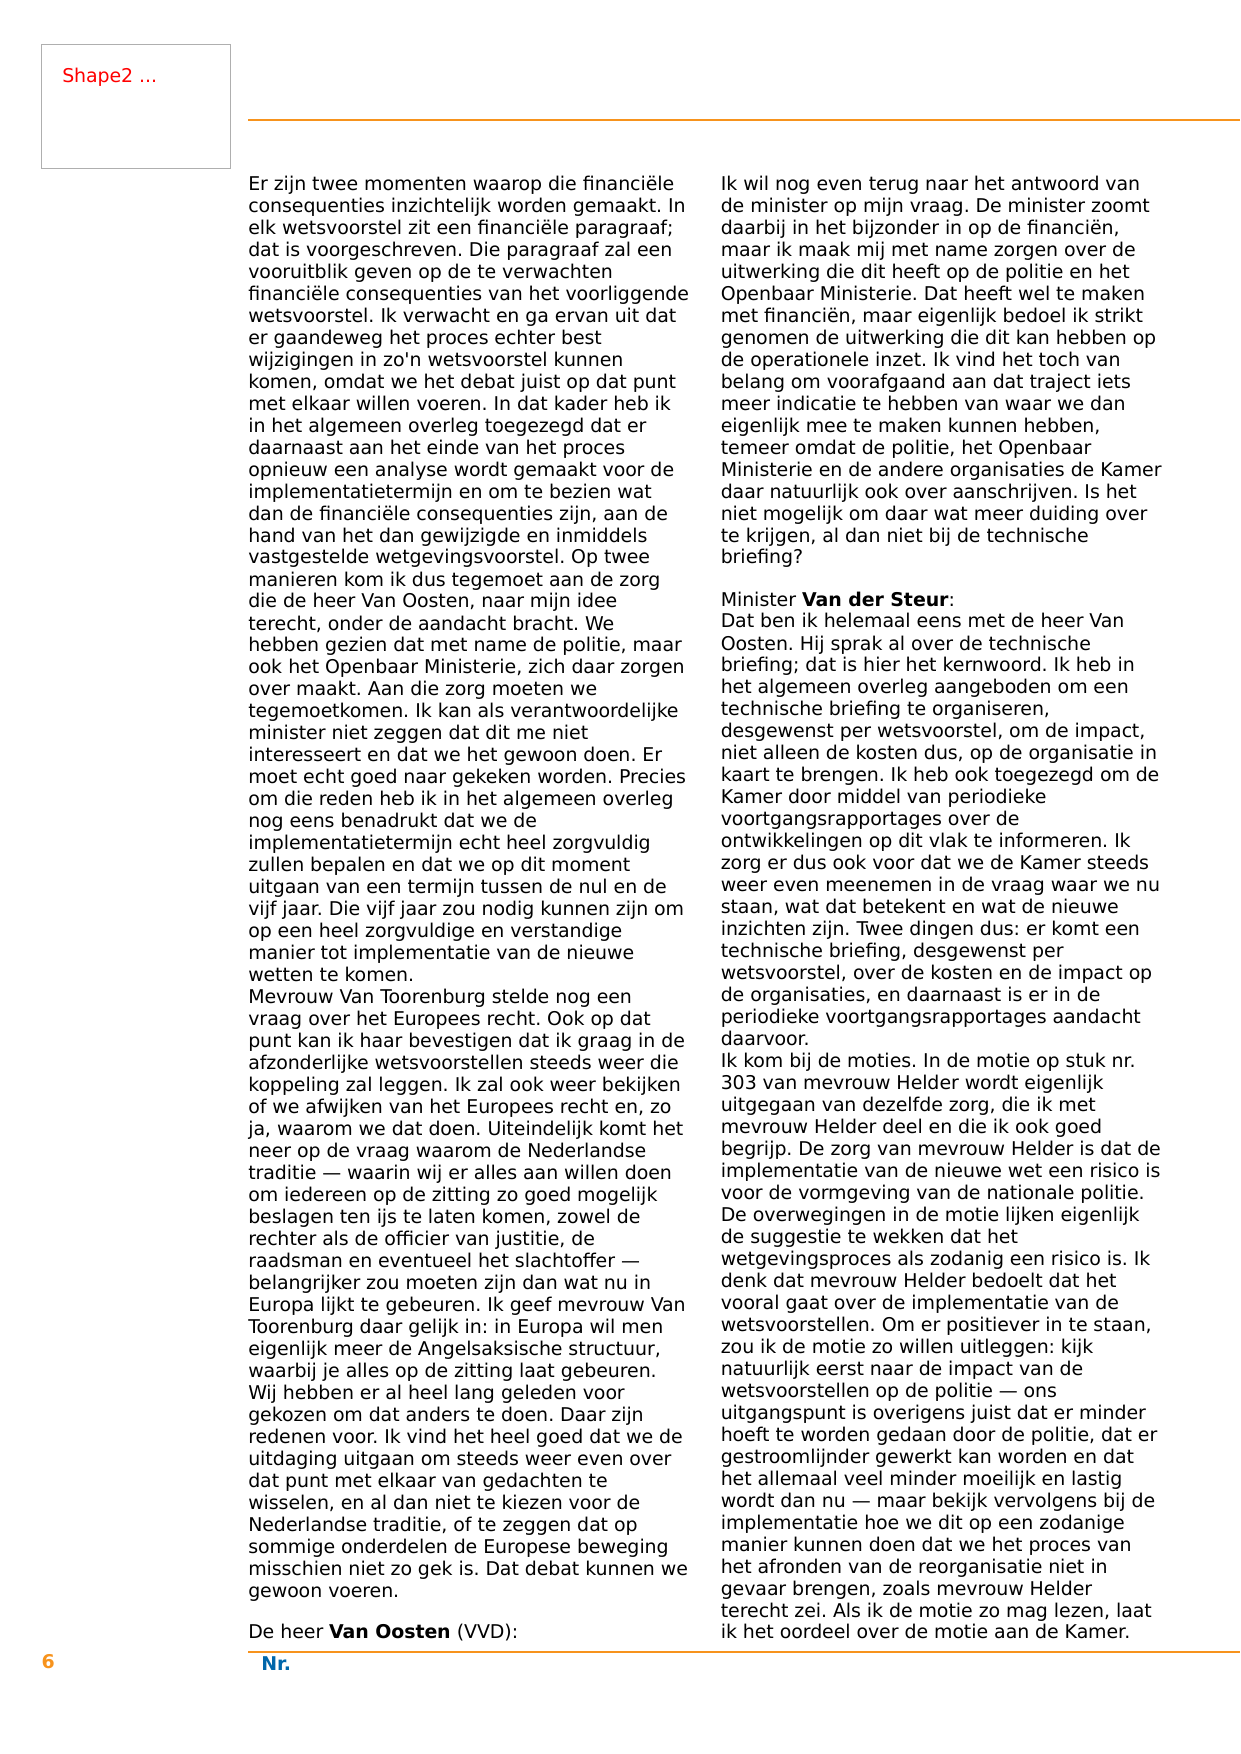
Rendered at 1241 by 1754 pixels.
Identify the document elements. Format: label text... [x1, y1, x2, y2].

text Minister Van der Steur: [721, 588, 1163, 610]
text Ik wil nog even terug naar het antwoord van de minister op mijn vraag. De minister zoomt daarbij in het bijzonder in op de financiën, maar ik maak mij met name zorgen over de uitwerking die dit heeft op de politie en het Openbaar Ministerie. Dat heeft wel te maken met financiën, maar eigenlijk bedoel ik strikt genomen de uitwerking die dit kan hebben op de operationele inzet. Ik vind het toch van belang om voorafgaand aan dat traject iets meer indicatie te hebben van waar we dan eigenlijk mee te maken kunnen hebben, temeer omdat de politie, het Openbaar Ministerie en de andere organisaties de Kamer daar natuurlijk ook over aanschrijven. Is het niet mogelijk om daar wat meer duiding over te krijgen, al dan niet bij de technische briefing? [721, 173, 1163, 568]
text Ik kom bij de moties. In de motie op stuk nr. 303 van mevrouw Helder wordt eigenlijk uitgegaan van dezelfde zorg, die ik met mevrouw Helder deel en die ik ook goed begrijp. De zorg van mevrouw Helder is dat de implementatie van de nieuwe wet een risico is voor de vormgeving van de nationale politie. De overwegingen in de motie lijken eigenlijk de suggestie te wekken dat het wetgevingsproces als zodanig een risico is. Ik denk dat mevrouw Helder bedoelt dat het vooral gaat over de implementatie van de wetsvoorstellen. Om er positiever in te staan, zou ik de motie zo willen uitleggen: kijk natuurlijk eerst naar de impact van de wetsvoorstellen op de politie — ons uitgangspunt is overigens juist dat er minder hoeft te worden gedaan door de politie, dat er gestroomlijnder gewerkt kan worden en dat het allemaal veel minder moeilijk en lastig wordt dan nu — maar bekijk vervolgens bij de implementatie hoe we dit op een zodanige manier kunnen doen dat we het proces van het afronden van de reorganisatie niet in gevaar brengen, zoals mevrouw Helder terecht zei. Als ik de motie zo mag lezen, laat ik het oordeel over de motie aan de Kamer. [721, 1050, 1163, 1643]
text Mevrouw Van Toorenburg stelde nog een vraag over het Europees recht. Ook op dat punt kan ik haar bevestigen dat ik graag in de afzonderlijke wetsvoorstellen steeds weer die koppeling zal leggen. Ik zal ook weer bekijken of we afwijken van het Europees recht en, zo ja, waarom we dat doen. Uiteindelijk komt het neer op de vraag waarom de Nederlandse traditie — waarin wij er alles aan willen doen om iedereen op de zitting zo goed mogelijk beslagen ten ijs te laten komen, zowel de rechter als de officier van justitie, de raadsman en eventueel het slachtoffer — belangrijker zou moeten zijn dan wat nu in Europa lijkt te gebeuren. Ik geef mevrouw Van Toorenburg daar gelijk in: in Europa wil men eigenlijk meer de Angelsaksische structuur, waarbij je alles op de zitting laat gebeuren. Wij hebben er al heel lang geleden voor gekozen om dat anders te doen. Daar zijn redenen voor. Ik vind het heel goed dat we de uitdaging uitgaan om steeds weer even over dat punt met elkaar van gedachten te wisselen, en al dan niet te kiezen voor de Nederlandse traditie, of te zeggen dat op sommige onderdelen de Europese beweging misschien niet zo gek is. Dat debat kunnen we gewoon voeren. [248, 986, 691, 1601]
text Dat ben ik helemaal eens met de heer Van Oosten. Hij sprak al over de technische briefing; dat is hier het kernwoord. Ik heb in het algemeen overleg aangeboden om een technische briefing te organiseren, desgewenst per wetsvoorstel, om de impact, niet alleen de kosten dus, op de organisatie in kaart te brengen. Ik heb ook toegezegd om de Kamer door middel van periodieke voortgangsrapportages over de ontwikkelingen op dit vlak te informeren. Ik zorg er dus ook voor dat we de Kamer steeds weer even meenemen in de vraag waar we nu staan, wat dat betekent en wat de nieuwe inzichten zijn. Twee dingen dus: er komt een technische briefing, desgewenst per wetsvoorstel, over de kosten en de impact op de organisaties, en daarnaast is er in de periodieke voortgangsrapportages aandacht daarvoor. [721, 610, 1163, 1050]
text Er zijn twee momenten waarop die financiële consequenties inzichtelijk worden gemaakt. In elk wetsvoorstel zit een financiële paragraaf; dat is voorgeschreven. Die paragraaf zal een vooruitblik geven op de te verwachten financiële consequenties van het voorliggende wetsvoorstel. Ik verwacht en ga ervan uit dat er gaandeweg het proces echter best wijzigingen in zo'n wetsvoorstel kunnen komen, omdat we het debat juist op dat punt met elkaar willen voeren. In dat kader heb ik in het algemeen overleg toegezegd dat er daarnaast aan het einde van het proces opnieuw een analyse wordt gemaakt voor de implementatietermijn en om te bezien wat dan de financiële consequenties zijn, aan de hand van het dan gewijzigde en inmiddels vastgestelde wetgevingsvoorstel. Op twee manieren kom ik dus tegemoet aan de zorg die de heer Van Oosten, naar mijn idee terecht, onder de aandacht bracht. We hebben gezien dat met name de politie, maar ook het Openbaar Ministerie, zich daar zorgen over maakt. Aan die zorg moeten we tegemoetkomen. Ik kan als verantwoordelijke minister niet zeggen dat dit me niet interesseert en dat we het gewoon doen. Er moet echt goed naar gekeken worden. Precies om die reden heb ik in het algemeen overleg nog eens benadrukt dat we de implementatietermijn echt heel zorgvuldig zullen bepalen en dat we op dit moment uitgaan van een termijn tussen de nul en de vijf jaar. Die vijf jaar zou nodig kunnen zijn om op een heel zorgvuldige en verstandige manier tot implementatie van de nieuwe wetten te komen. [248, 173, 691, 986]
text De heer Van Oosten (VVD): [248, 1621, 691, 1643]
